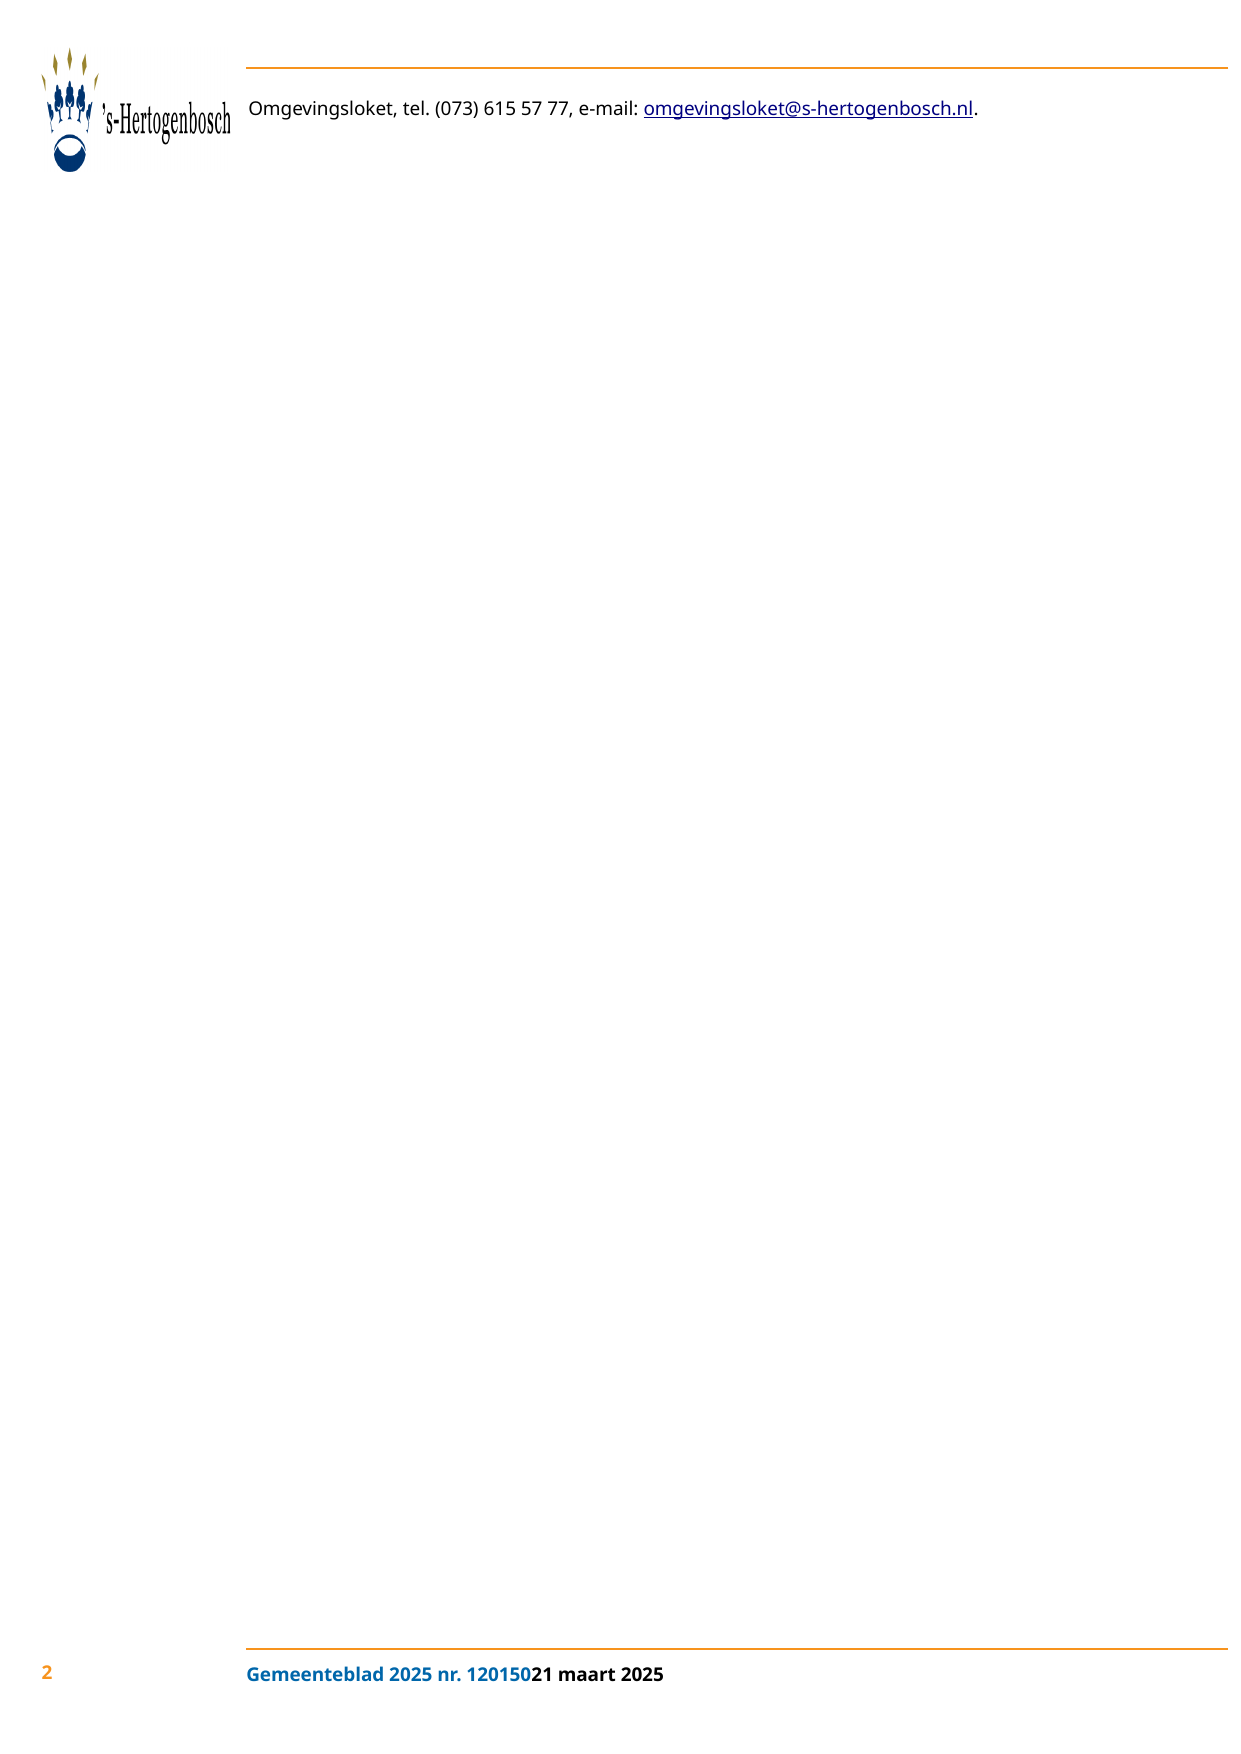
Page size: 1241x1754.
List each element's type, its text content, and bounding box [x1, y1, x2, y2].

picture [41, 47, 231, 172]
text Omgevingsloket, tel. (073) 615 57 77, e-mail: omgevingsloket@s-hertogenbosch.nl. [248, 95, 1152, 121]
